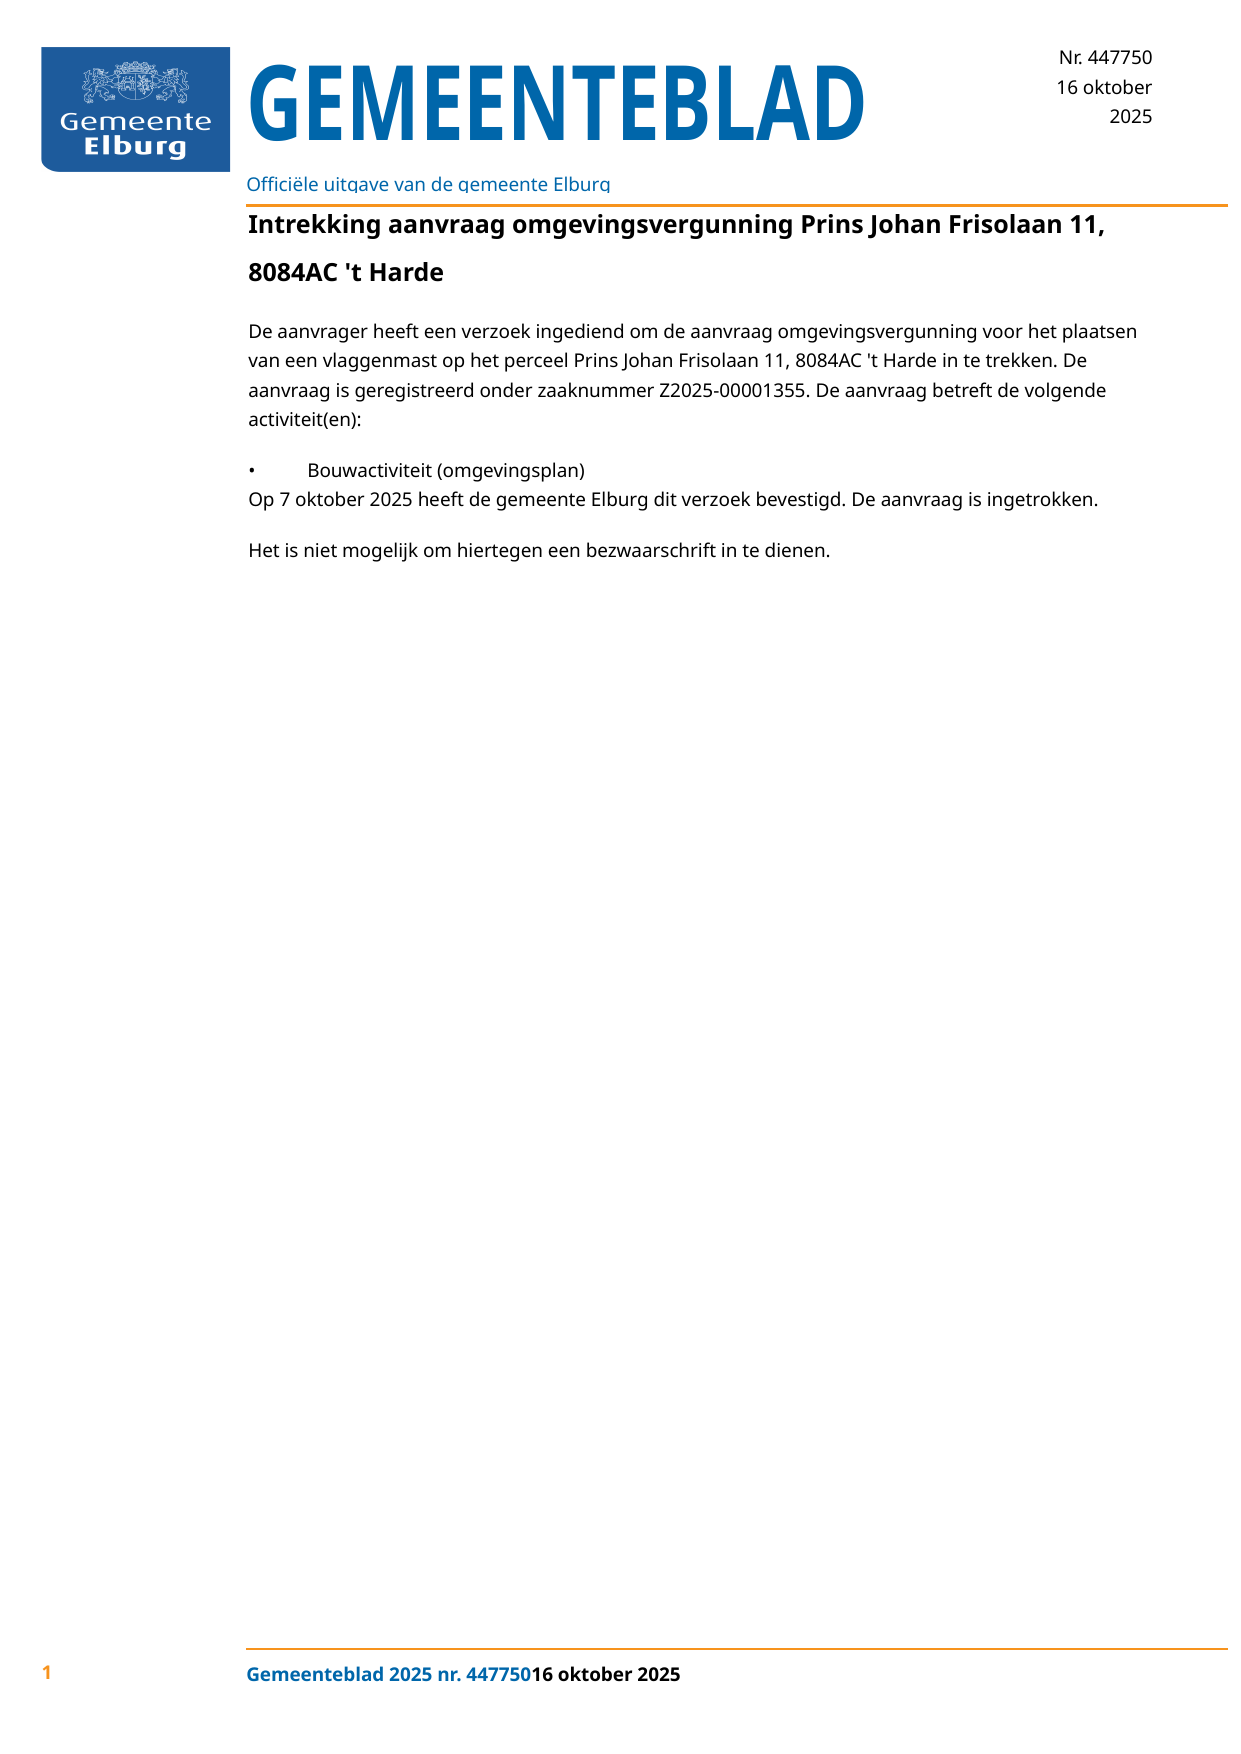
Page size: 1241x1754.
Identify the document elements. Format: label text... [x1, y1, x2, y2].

picture [41, 47, 231, 172]
text Het is niet mogelijk om hiertegen een bezwaarschrift in te dienen. [248, 537, 1152, 563]
text Intrekking aanvraag omgevingsvergunning Prins Johan Frisolaan 11, 8084AC 't Harde [248, 207, 1152, 288]
text Op 7 oktober 2025 heeft de gemeente Elburg dit verzoek bevestigd. De aanvraag is ingetrokken. [248, 487, 1152, 512]
text De aanvrager heeft een verzoek ingediend om de aanvraag omgevingsvergunning voor het plaatsen van een vlaggenmast op het perceel Prins Johan Frisolaan 11, 8084AC 't Harde in te trekken. De aanvraag is geregistreerd onder zaaknummer Z2025-00001355. De aanvraag betreft de volgende activiteit(en): [248, 318, 1152, 432]
list Bouwactiviteit (omgevingsplan) [248, 457, 1152, 483]
